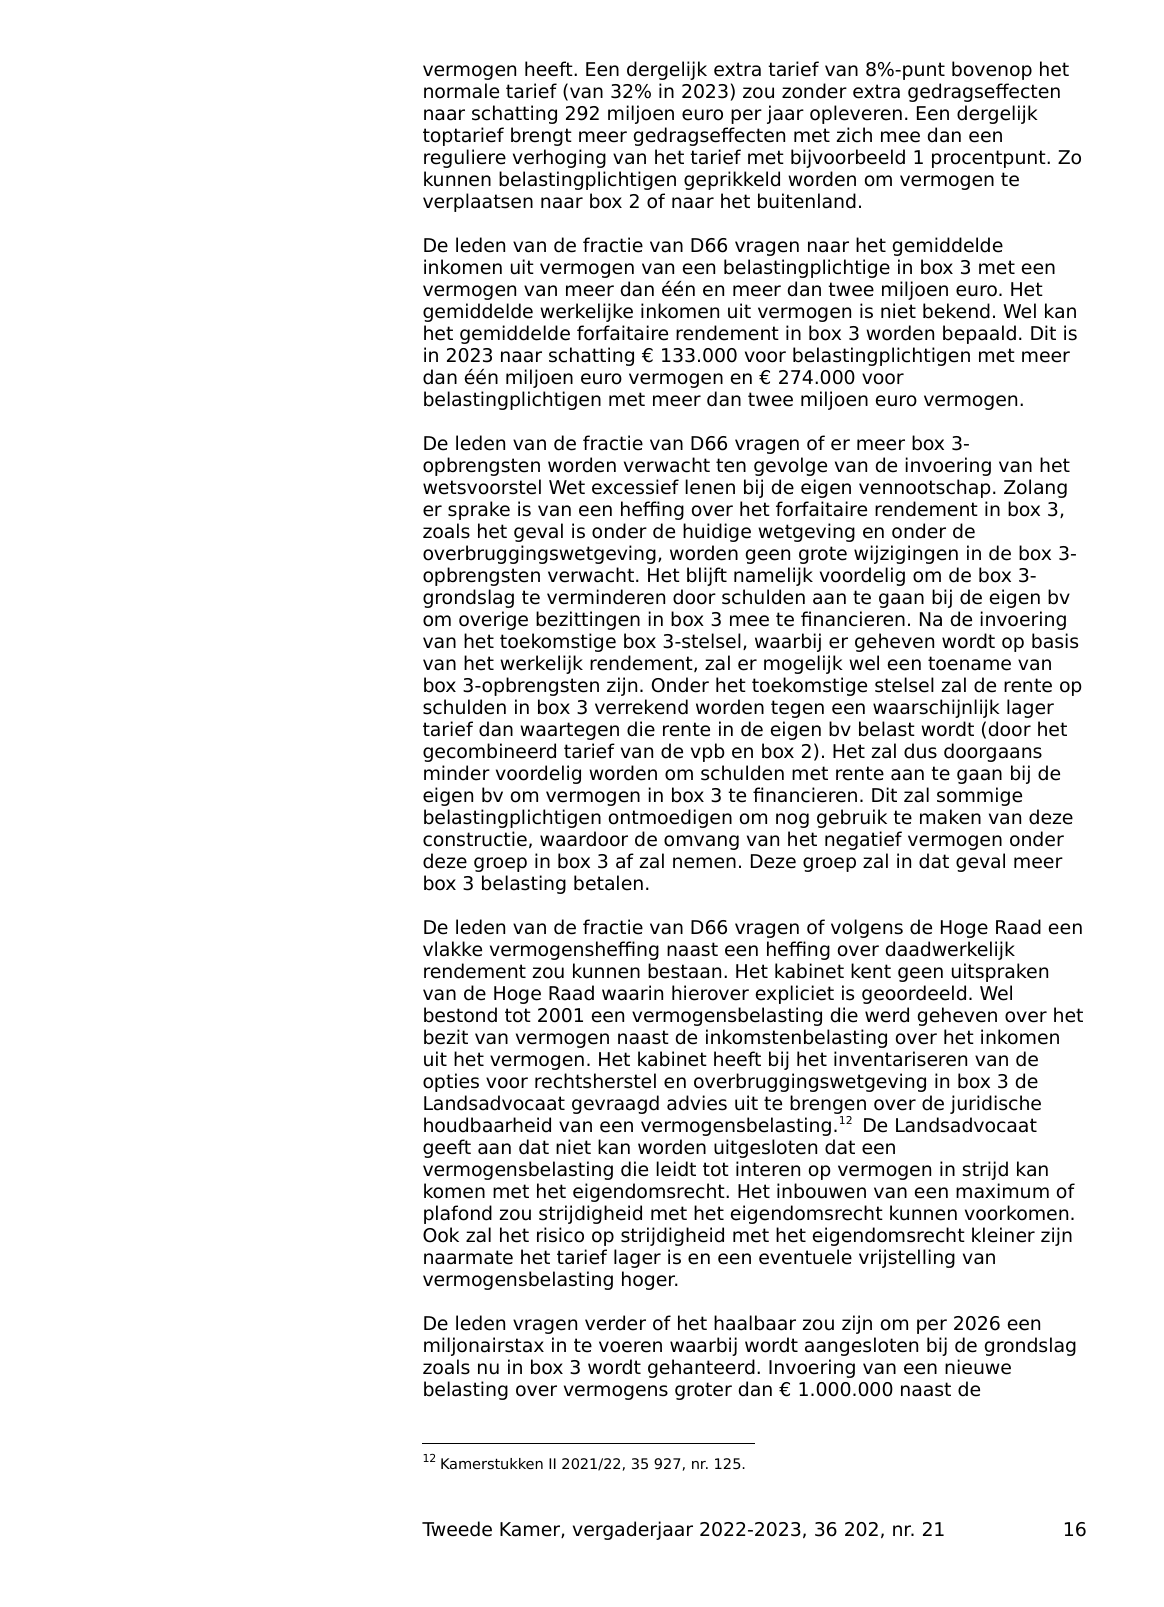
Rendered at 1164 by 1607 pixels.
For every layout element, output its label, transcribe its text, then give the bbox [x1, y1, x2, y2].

text Kamerstukken II 2021/22, 35 927, nr. 125. [422, 1452, 1087, 1474]
text De leden van de fractie van D66 vragen naar het gemiddelde inkomen uit vermogen van een belastingplichtige in box 3 met een vermogen van meer dan één en meer dan twee miljoen euro. Het gemiddelde werkelijke inkomen uit vermogen is niet bekend. Wel kan het gemiddelde forfaitaire rendement in box 3 worden bepaald. Dit is in 2023 naar schatting € 133.000 voor belastingplichtigen met meer dan één miljoen euro vermogen en € 274.000 voor belastingplichtigen met meer dan twee miljoen euro vermogen. [422, 235, 1087, 411]
text De leden vragen verder of het haalbaar zou zijn om per 2026 een miljonairstax in te voeren waarbij wordt aangesloten bij de grondslag zoals nu in box 3 wordt gehanteerd. Invoering van een nieuwe belasting over vermogens groter dan € 1.000.000 naast de [422, 1313, 1087, 1401]
text vermogen heeft. Een dergelijk extra tarief van 8%-punt bovenop het normale tarief (van 32% in 2023) zou zonder extra gedragseffecten naar schatting 292 miljoen euro per jaar opleveren. Een dergelijk toptarief brengt meer gedragseffecten met zich mee dan een reguliere verhoging van het tarief met bijvoorbeeld 1 procentpunt. Zo kunnen belastingplichtigen geprikkeld worden om vermogen te verplaatsen naar box 2 of naar het buitenland. [422, 59, 1087, 213]
text De leden van de fractie van D66 vragen of er meer box 3-opbrengsten worden verwacht ten gevolge van de invoering van het wetsvoorstel Wet excessief lenen bij de eigen vennootschap. Zolang er sprake is van een heffing over het forfaitaire rendement in box 3, zoals het geval is onder de huidige wetgeving en onder de overbruggingswetgeving, worden geen grote wijzigingen in de box 3-opbrengsten verwacht. Het blijft namelijk voordelig om de box 3-grondslag te verminderen door schulden aan te gaan bij de eigen bv om overige bezittingen in box 3 mee te financieren. Na de invoering van het toekomstige box 3-stelsel, waarbij er geheven wordt op basis van het werkelijk rendement, zal er mogelijk wel een toename van box 3-opbrengsten zijn. Onder het toekomstige stelsel zal de rente op schulden in box 3 verrekend worden tegen een waarschijnlijk lager tarief dan waartegen die rente in de eigen bv belast wordt (door het gecombineerd tarief van de vpb en box 2). Het zal dus doorgaans minder voordelig worden om schulden met rente aan te gaan bij de eigen bv om vermogen in box 3 te financieren. Dit zal sommige belastingplichtigen ontmoedigen om nog gebruik te maken van deze constructie, waardoor de omvang van het negatief vermogen onder deze groep in box 3 af zal nemen. Deze groep zal in dat geval meer box 3 belasting betalen. [422, 433, 1087, 895]
text De leden van de fractie van D66 vragen of volgens de Hoge Raad een vlakke vermogensheffing naast een heffing over daadwerkelijk rendement zou kunnen bestaan. Het kabinet kent geen uitspraken van de Hoge Raad waarin hierover expliciet is geoordeeld. Wel bestond tot 2001 een vermogensbelasting die werd geheven over het bezit van vermogen naast de inkomstenbelasting over het inkomen uit het vermogen. Het kabinet heeft bij het inventariseren van de opties voor rechtsherstel en overbruggingswetgeving in box 3 de Landsadvocaat gevraagd advies uit te brengen over de juridische houdbaarheid van een vermogensbelasting. De Landsadvocaat geeft aan dat niet kan worden uitgesloten dat een vermogensbelasting die leidt tot interen op vermogen in strijd kan komen met het eigendomsrecht. Het inbouwen van een maximum of plafond zou strijdigheid met het eigendomsrecht kunnen voorkomen. Ook zal het risico op strijdigheid met het eigendomsrecht kleiner zijn naarmate het tarief lager is en een eventuele vrijstelling van vermogensbelasting hoger. [422, 917, 1087, 1291]
